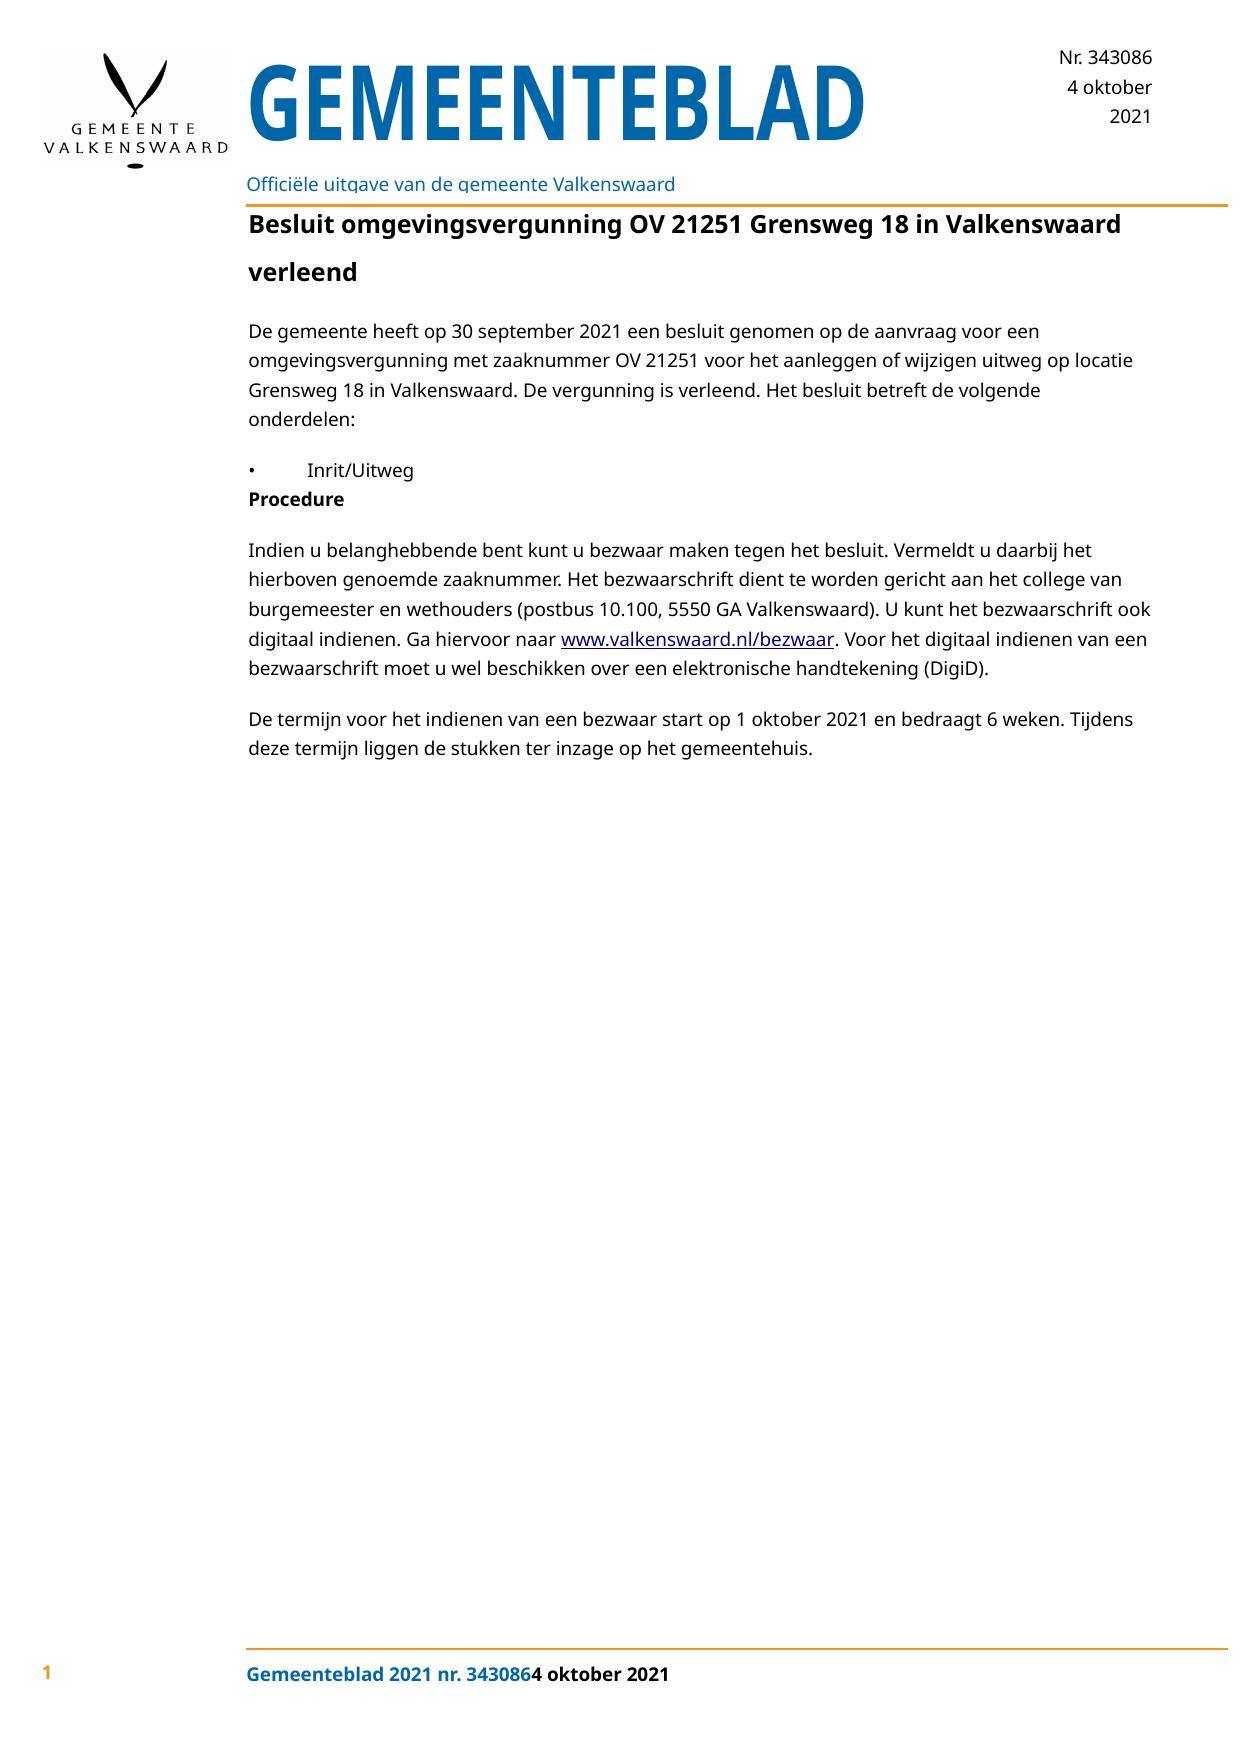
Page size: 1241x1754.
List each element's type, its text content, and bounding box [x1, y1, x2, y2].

text De termijn voor het indienen van een bezwaar start op 1 oktober 2021 en bedraagt 6 weken. Tijdens deze termijn liggen de stukken ter inzage op het gemeentehuis. [248, 706, 1152, 761]
text Indien u belanghebbende bent kunt u bezwaar maken tegen het besluit. Vermeldt u daarbij het hierboven genoemde zaaknummer. Het bezwaarschrift dient te worden gericht aan het college van burgemeester en wethouders (postbus 10.100, 5550 GA Valkenswaard). U kunt het bezwaarschrift ook digitaal indienen. Ga hiervoor naar www.valkenswaard.nl/bezwaar. Voor het digitaal indienen van een bezwaarschrift moet u wel beschikken over een elektronische handtekening (DigiD). [248, 537, 1152, 681]
text De gemeente heeft op 30 september 2021 een besluit genomen op de aanvraag voor een omgevingsvergunning met zaaknummer OV 21251 voor het aanleggen of wijzigen uitweg op locatie Grensweg 18 in Valkenswaard. De vergunning is verleend. Het besluit betreft de volgende onderdelen: [248, 318, 1152, 432]
text Procedure [248, 487, 1152, 512]
list Inrit/Uitweg [248, 457, 1152, 483]
text Besluit omgevingsvergunning OV 21251 Grensweg 18 in Valkenswaard verleend [248, 207, 1152, 288]
picture [41, 47, 231, 172]
